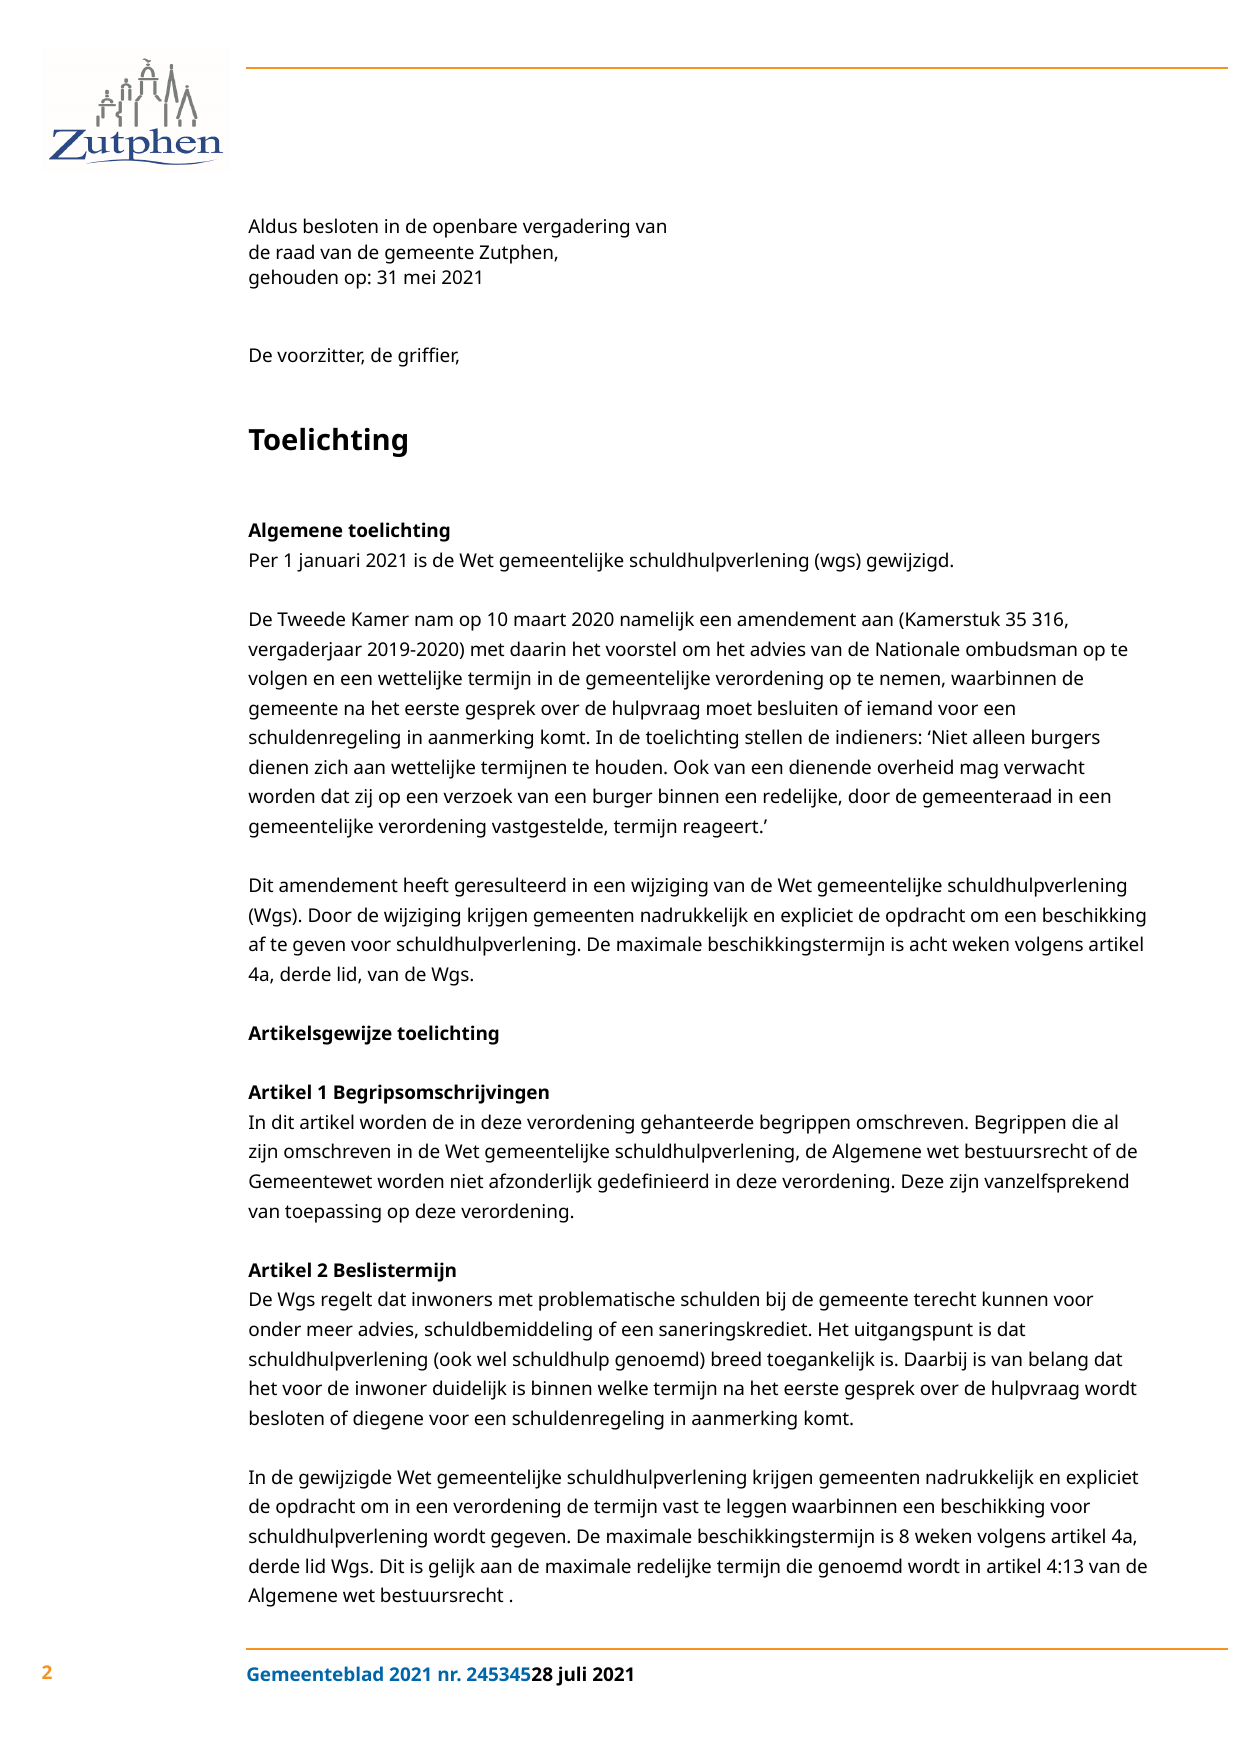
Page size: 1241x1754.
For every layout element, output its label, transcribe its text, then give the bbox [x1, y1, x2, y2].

text In dit artikel worden de in deze verordening gehanteerde begrippen omschreven. Begrippen die al zijn omschreven in de Wet gemeentelijke schuldhulpverlening, de Algemene wet bestuursrecht of de Gemeentewet worden niet afzonderlijk gedefinieerd in deze verordening. Deze zijn vanzelfsprekend van toepassing op deze verordening. [248, 1109, 1152, 1223]
text Toelichting [248, 419, 1152, 459]
text Artikel 1 Begripsomschrijvingen [248, 1079, 1152, 1105]
text In de gewijzigde Wet gemeentelijke schuldhulpverlening krijgen gemeenten nadrukkelijk en expliciet de opdracht om in een verordening de termijn vast te leggen waarbinnen een beschikking voor schuldhulpverlening wordt gegeven. De maximale beschikkingstermijn is 8 weken volgens artikel 4a, derde lid Wgs. Dit is gelijk aan de maximale redelijke termijn die genoemd wordt in artikel 4:13 van de Algemene wet bestuursrecht . [248, 1464, 1152, 1608]
text Algemene toelichting [248, 517, 1152, 543]
text gehouden op: 31 mei 2021 [248, 264, 1152, 290]
text de raad van de gemeente Zutphen, [248, 239, 1152, 264]
text Aldus besloten in de openbare vergadering van [248, 213, 1152, 239]
text De voorzitter, de griffier, [248, 342, 1152, 367]
text De Wgs regelt dat inwoners met problematische schulden bij de gemeente terecht kunnen voor onder meer advies, schuldbemiddeling of een saneringskrediet. Het uitgangspunt is dat schuldhulpverlening (ook wel schuldhulp genoemd) breed toegankelijk is. Daarbij is van belang dat het voor de inwoner duidelijk is binnen welke termijn na het eerste gesprek over de hulpvraag wordt besloten of diegene voor een schuldenregeling in aanmerking komt. [248, 1287, 1152, 1431]
text De Tweede Kamer nam op 10 maart 2020 namelijk een amendement aan (Kamerstuk 35 316, vergaderjaar 2019-2020) met daarin het voorstel om het advies van de Nationale ombudsman op te volgen en een wettelijke termijn in de gemeentelijke verordening op te nemen, waarbinnen de gemeente na het eerste gesprek over de hulpvraag moet besluiten of iemand voor een schuldenregeling in aanmerking komt. In de toelichting stellen de indieners: ‘Niet alleen burgers dienen zich aan wettelijke termijnen te houden. Ook van een dienende overheid mag verwacht worden dat zij op een verzoek van een burger binnen een redelijke, door de gemeenteraad in een gemeentelijke verordening vastgestelde, termijn reageert.’ [248, 606, 1152, 839]
text Artikelsgewijze toelichting [248, 1020, 1152, 1046]
text Artikel 2 Beslistermijn [248, 1257, 1152, 1283]
picture [41, 47, 231, 172]
text Per 1 januari 2021 is de Wet gemeentelijke schuldhulpverlening (wgs) gewijzigd. [248, 547, 1152, 573]
text Dit amendement heeft geresulteerd in een wijziging van de Wet gemeentelijke schuldhulpverlening (Wgs). Door de wijziging krijgen gemeenten nadrukkelijk en expliciet de opdracht om een beschikking af te geven voor schuldhulpverlening. De maximale beschikkingstermijn is acht weken volgens artikel 4a, derde lid, van de Wgs. [248, 872, 1152, 987]
